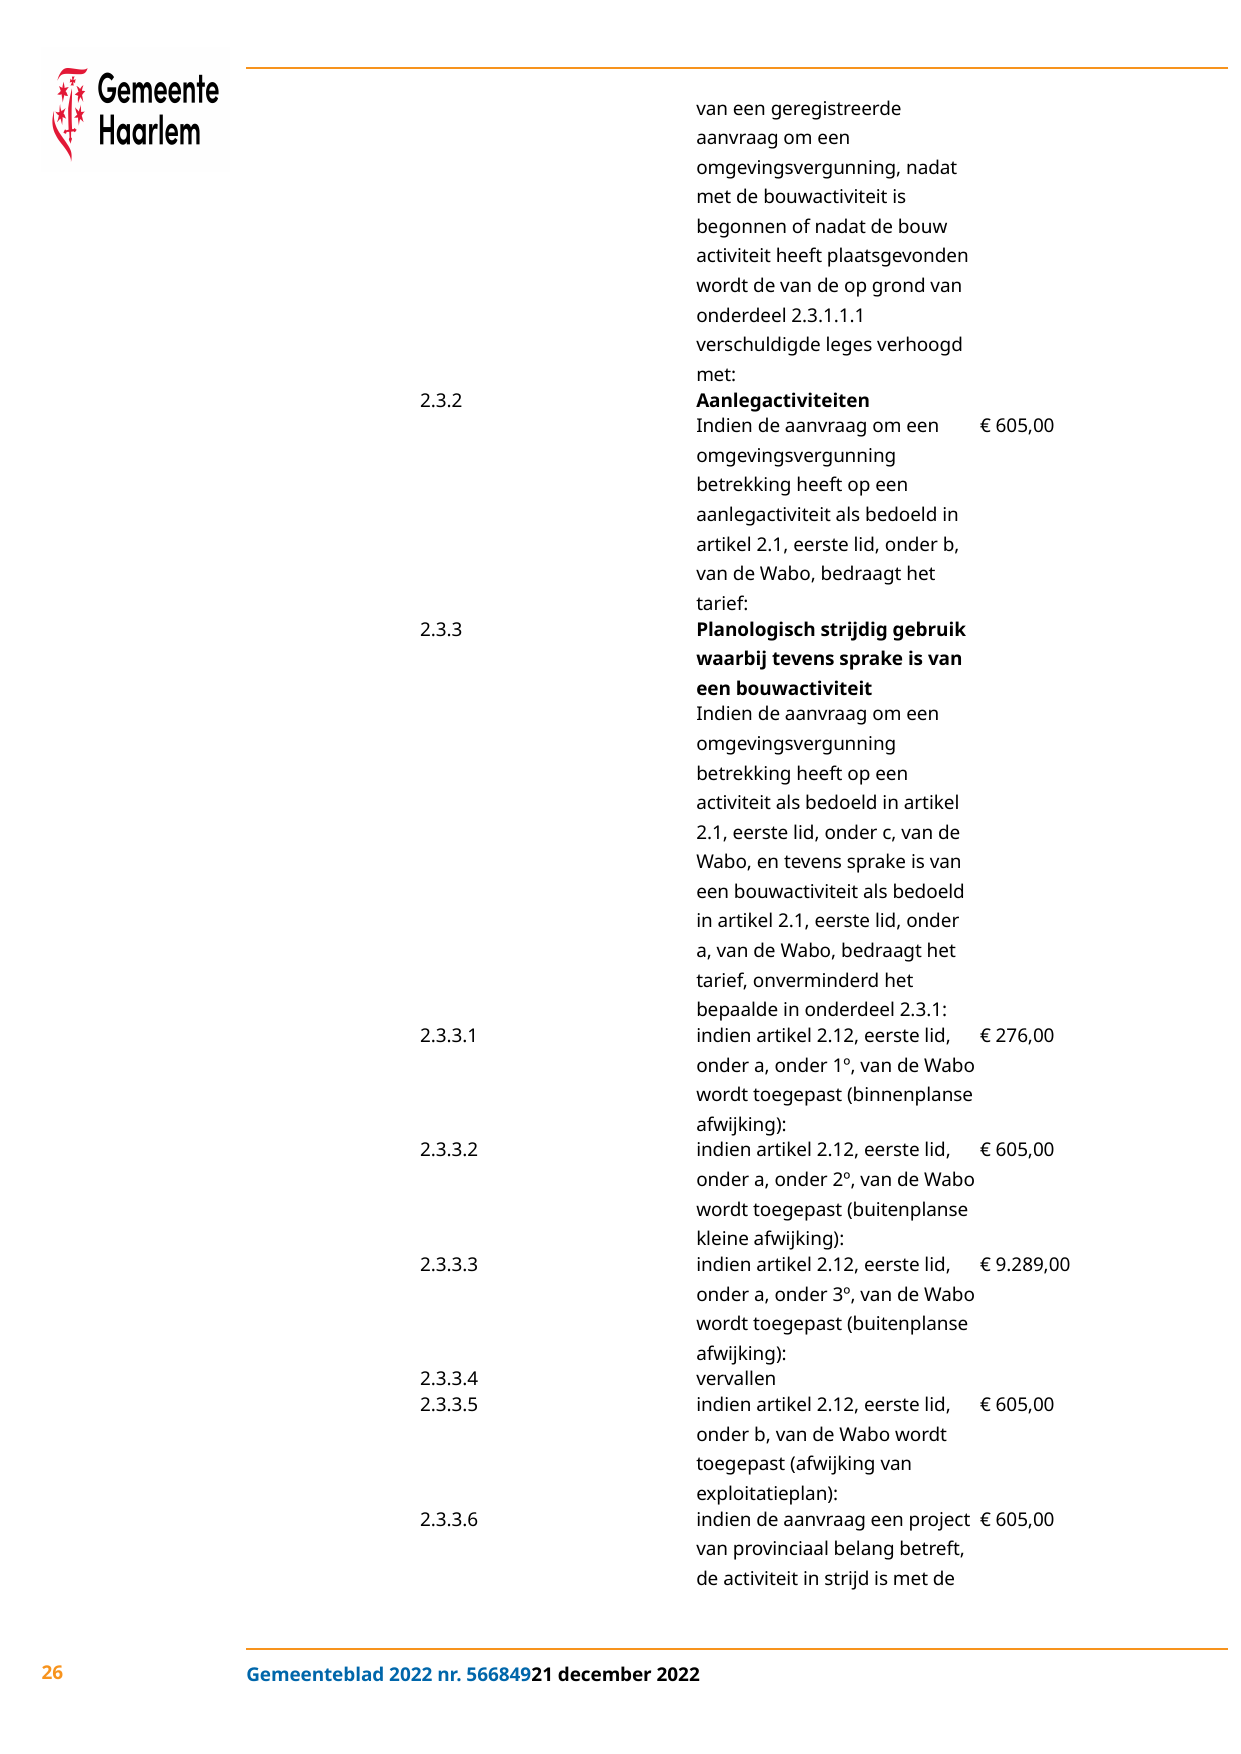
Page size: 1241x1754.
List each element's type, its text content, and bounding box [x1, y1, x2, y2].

table_cell Aanlegactiviteiten [696, 387, 980, 412]
table_cell [420, 413, 696, 616]
table_cell [248, 387, 420, 412]
table_cell indien artikel 2.12, eerste lid, onder a, onder 2º, van de Wabo wordt toegepast (buitenplanse kleine afwijking): [696, 1137, 980, 1251]
table_cell Planologisch strijdig gebruik waarbij tevens sprake is van een bouwactiviteit [696, 616, 980, 701]
table_cell indien artikel 2.12, eerste lid, onder a, onder 3º, van de Wabo wordt toegepast (buitenplanse afwijking): [696, 1251, 980, 1366]
table_cell [980, 1366, 1152, 1391]
table_cell 2.3.2 [420, 387, 696, 412]
table_cell indien artikel 2.12, eerste lid, onder a, onder 1º, van de Wabo wordt toegepast (binnenplanse afwijking): [696, 1022, 980, 1137]
table_cell [980, 616, 1152, 701]
table_cell indien artikel 2.12, eerste lid, onder b, van de Wabo wordt toegepast (afwijking van exploitatieplan): [696, 1391, 980, 1506]
table_cell Indien de aanvraag om een omgevingsvergunning betrekking heeft op een activiteit als bedoeld in artikel 2.1, eerste lid, onder c, van de Wabo, en tevens sprake is van een bouwactiviteit als bedoeld in artikel 2.1, eerste lid, onder a, van de Wabo, bedraagt het tarief, onverminderd het bepaalde in onderdeel 2.3.1: [696, 701, 980, 1022]
table_cell [420, 701, 696, 1022]
table_cell van een geregistreerde aanvraag om een omgevingsvergunning, nadat met de bouwactiviteit is begonnen of nadat de bouw activiteit heeft plaatsgevonden wordt de van de op grond van onderdeel 2.3.1.1.1 verschuldigde leges verhoogd met: [696, 95, 980, 387]
table_cell [248, 1251, 420, 1366]
table_cell vervallen [696, 1366, 980, 1391]
table_cell [980, 387, 1152, 412]
table_cell [248, 616, 420, 701]
table_cell 2.3.3.6 [420, 1506, 696, 1591]
table_cell [980, 95, 1152, 387]
table_cell € 276,00 [980, 1022, 1152, 1137]
table_cell [248, 1506, 420, 1591]
table_cell 2.3.3.4 [420, 1366, 696, 1391]
table_cell [248, 1366, 420, 1391]
table_cell € 605,00 [980, 413, 1152, 616]
table_cell 2.3.3 [420, 616, 696, 701]
table_cell Indien de aanvraag om een omgevingsvergunning betrekking heeft op een aanlegactiviteit als bedoeld in artikel 2.1, eerste lid, onder b, van de Wabo, bedraagt het tarief: [696, 413, 980, 616]
table_cell 2.3.3.3 [420, 1251, 696, 1366]
table_cell € 605,00 [980, 1137, 1152, 1251]
table_cell [248, 1022, 420, 1137]
table_cell 2.3.3.5 [420, 1391, 696, 1506]
table_cell [248, 1391, 420, 1506]
picture [41, 47, 231, 172]
table_cell [420, 95, 696, 387]
table_cell [248, 413, 420, 616]
table_cell [980, 701, 1152, 1022]
table_cell indien de aanvraag een project van provinciaal belang betreft, de activiteit in strijd is met de [696, 1506, 980, 1591]
table_cell 2.3.3.2 [420, 1137, 696, 1251]
table_cell [248, 1137, 420, 1251]
table_cell € 9.289,00 [980, 1251, 1152, 1366]
table_cell [248, 701, 420, 1022]
table_cell € 605,00 [980, 1506, 1152, 1591]
table_cell € 605,00 [980, 1391, 1152, 1506]
table_cell 2.3.3.1 [420, 1022, 696, 1137]
table_cell [248, 95, 420, 387]
